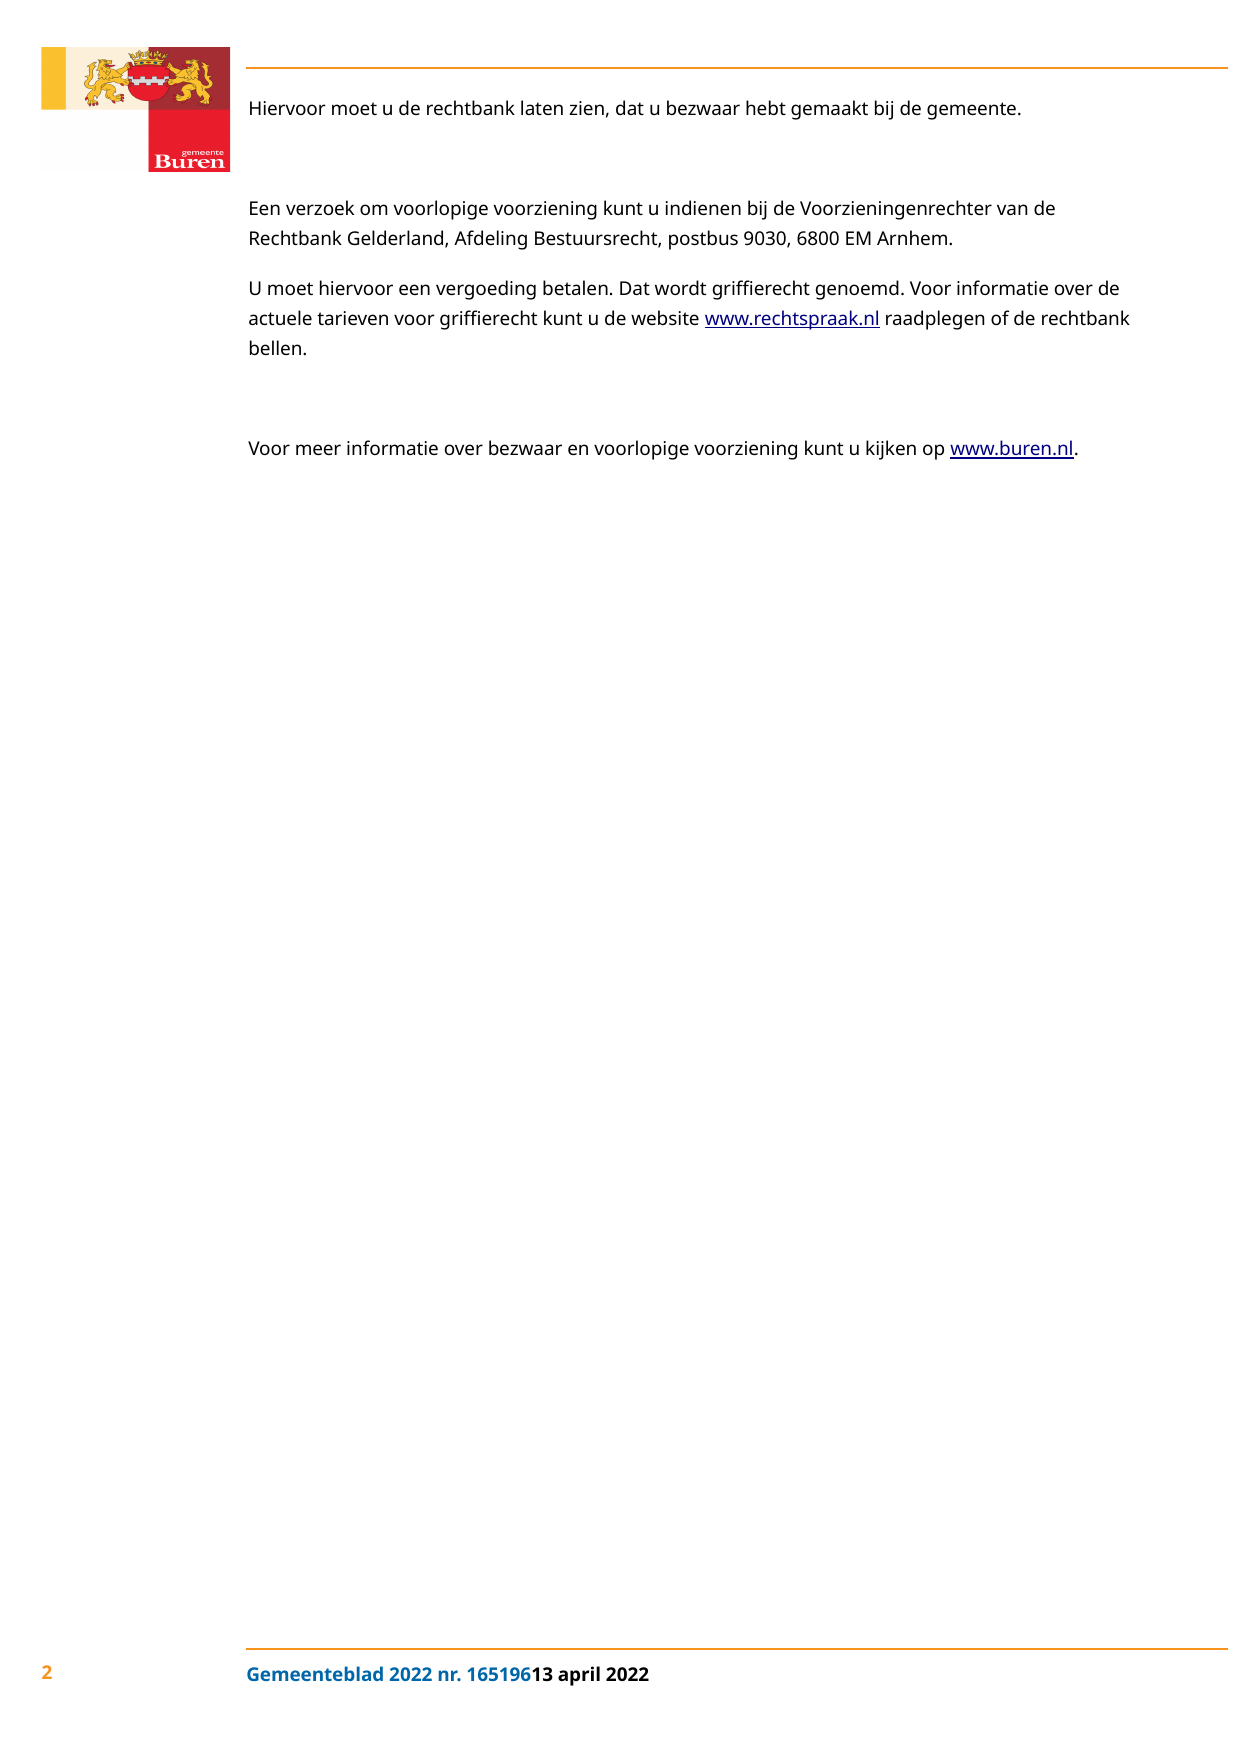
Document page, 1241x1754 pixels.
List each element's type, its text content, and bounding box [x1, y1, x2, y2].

text Een verzoek om voorlopige voorziening kunt u indienen bij de Voorzieningenrechter van de Rechtbank Gelderland, Afdeling Bestuursrecht, postbus 9030, 6800 EM Arnhem. [248, 196, 1152, 251]
text Hiervoor moet u de rechtbank laten zien, dat u bezwaar hebt gemaakt bij de gemeente. [248, 95, 1152, 121]
picture [41, 47, 231, 172]
text Voor meer informatie over bezwaar en voorlopige voorziening kunt u kijken op www.buren.nl. [248, 436, 1152, 461]
text U moet hiervoor een vergoeding betalen. Dat wordt griffierecht genoemd. Voor informatie over de actuele tarieven voor griffierecht kunt u de website www.rechtspraak.nl raadplegen of de rechtbank bellen. [248, 276, 1152, 361]
